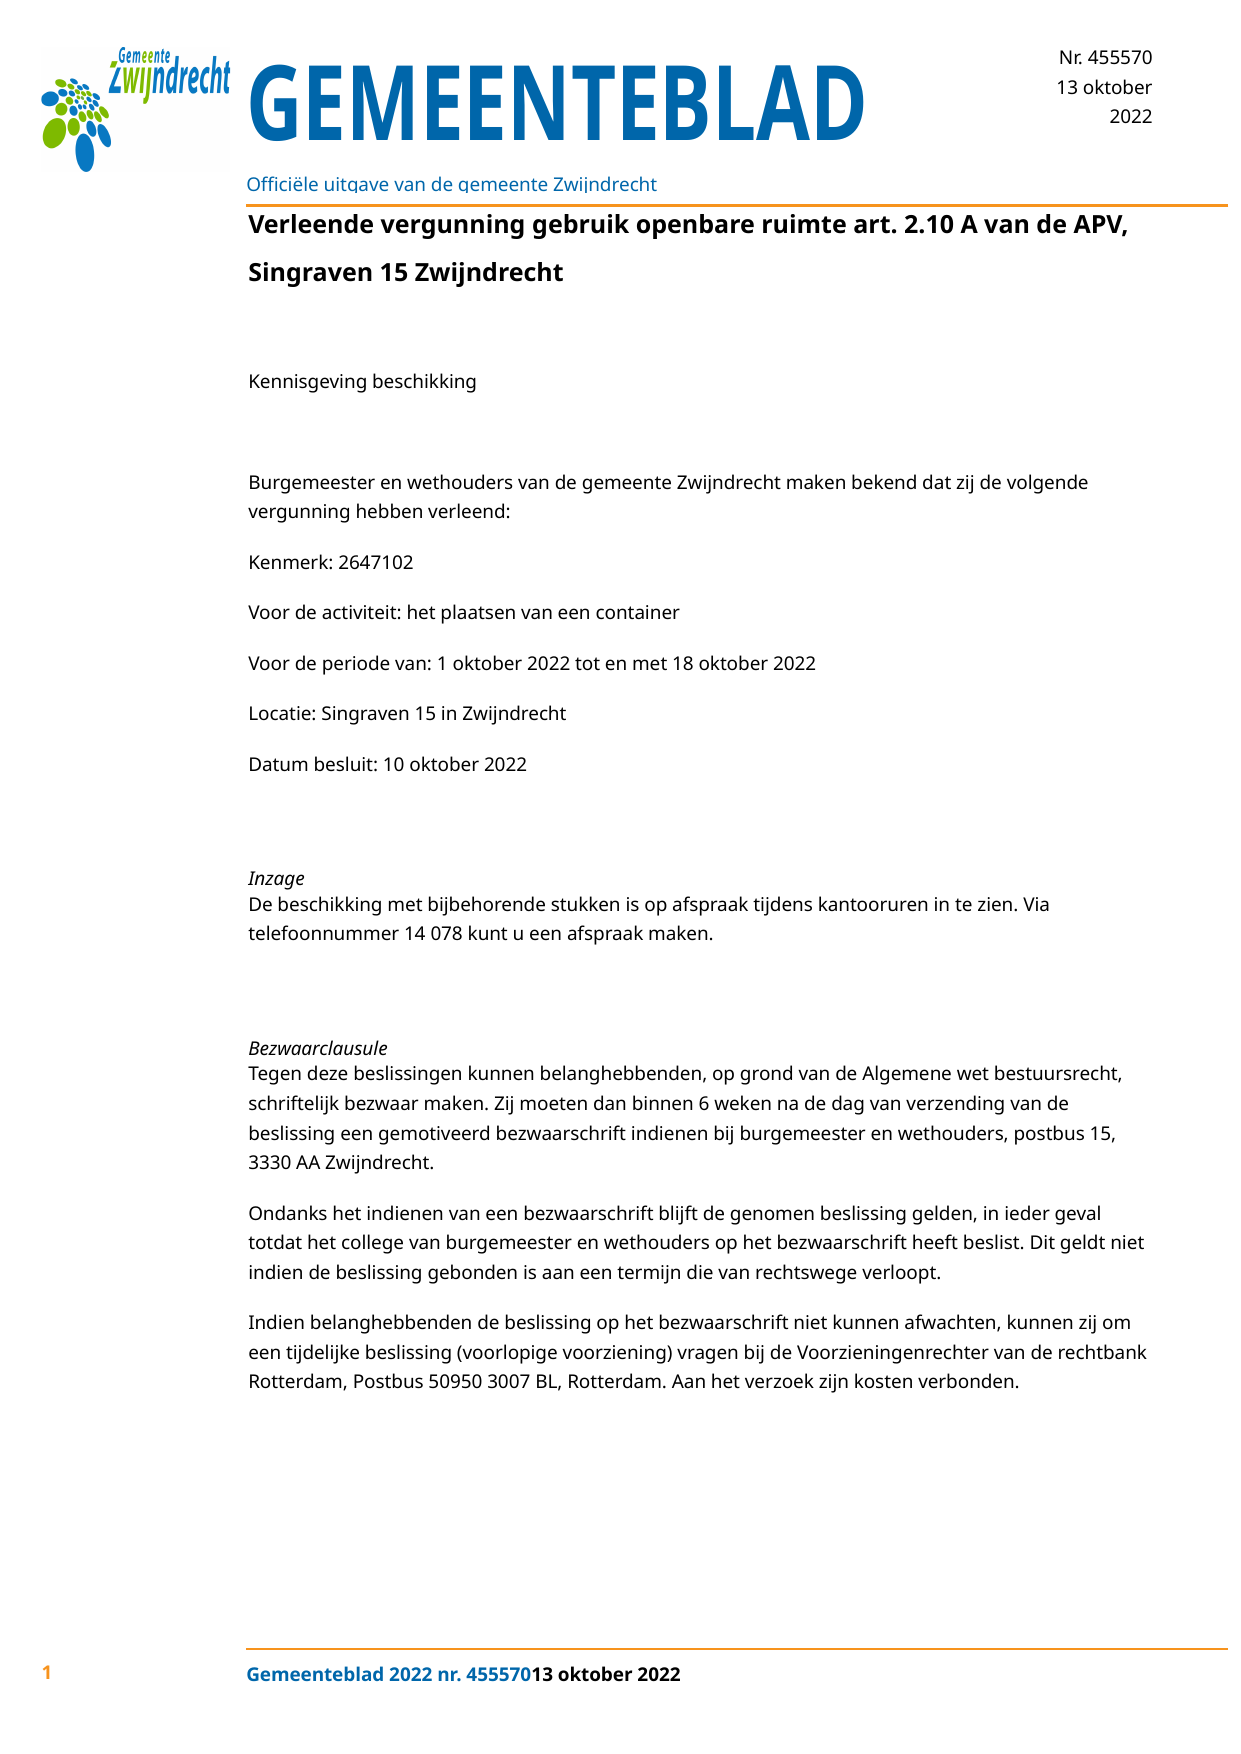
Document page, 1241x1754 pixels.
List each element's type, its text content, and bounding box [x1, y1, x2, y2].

text Datum besluit: 10 oktober 2022 [248, 751, 1152, 777]
text Indien belanghebbenden de beslissing op het bezwaarschrift niet kunnen afwachten, kunnen zij om een tijdelijke beslissing (voorlopige voorziening) vragen bij de Voorzieningenrechter van de rechtbank Rotterdam, Postbus 50950 3007 BL, Rotterdam. Aan het verzoek zijn kosten verbonden. [248, 1309, 1152, 1394]
text Bezwaarclausule [248, 1035, 1152, 1061]
text Tegen deze beslissingen kunnen belanghebbenden, op grond van de Algemene wet bestuursrecht, schriftelijk bezwaar maken. Zij moeten dan binnen 6 weken na de dag van verzending van de beslissing een gemotiveerd bezwaarschrift indienen bij burgemeester en wethouders, postbus 15, 3330 AA Zwijndrecht. [248, 1061, 1152, 1175]
text Voor de activiteit: het plaatsen van een container [248, 599, 1152, 625]
text Kenmerk: 2647102 [248, 549, 1152, 575]
picture [41, 47, 231, 172]
text Inzage [248, 865, 1152, 891]
text Ondanks het indienen van een bezwaarschrift blijft de genomen beslissing gelden, in ieder geval totdat het college van burgemeester en wethouders op het bezwaarschrift heeft beslist. Dit geldt niet indien de beslissing gebonden is aan een termijn die van rechtswege verloopt. [248, 1200, 1152, 1285]
text Burgemeester en wethouders van de gemeente Zwijndrecht maken bekend dat zij de volgende vergunning hebben verleend: [248, 469, 1152, 524]
text De beschikking met bijbehorende stukken is op afspraak tijdens kantooruren in te zien. Via telefoonnummer 14 078 kunt u een afspraak maken. [248, 891, 1152, 946]
text Locatie: Singraven 15 in Zwijndrecht [248, 700, 1152, 726]
text Kennisgeving beschikking [248, 368, 1152, 394]
text Voor de periode van: 1 oktober 2022 tot en met 18 oktober 2022 [248, 650, 1152, 676]
text Verleende vergunning gebruik openbare ruimte art. 2.10 A van de APV, Singraven 15 Zwijndrecht [248, 207, 1152, 288]
